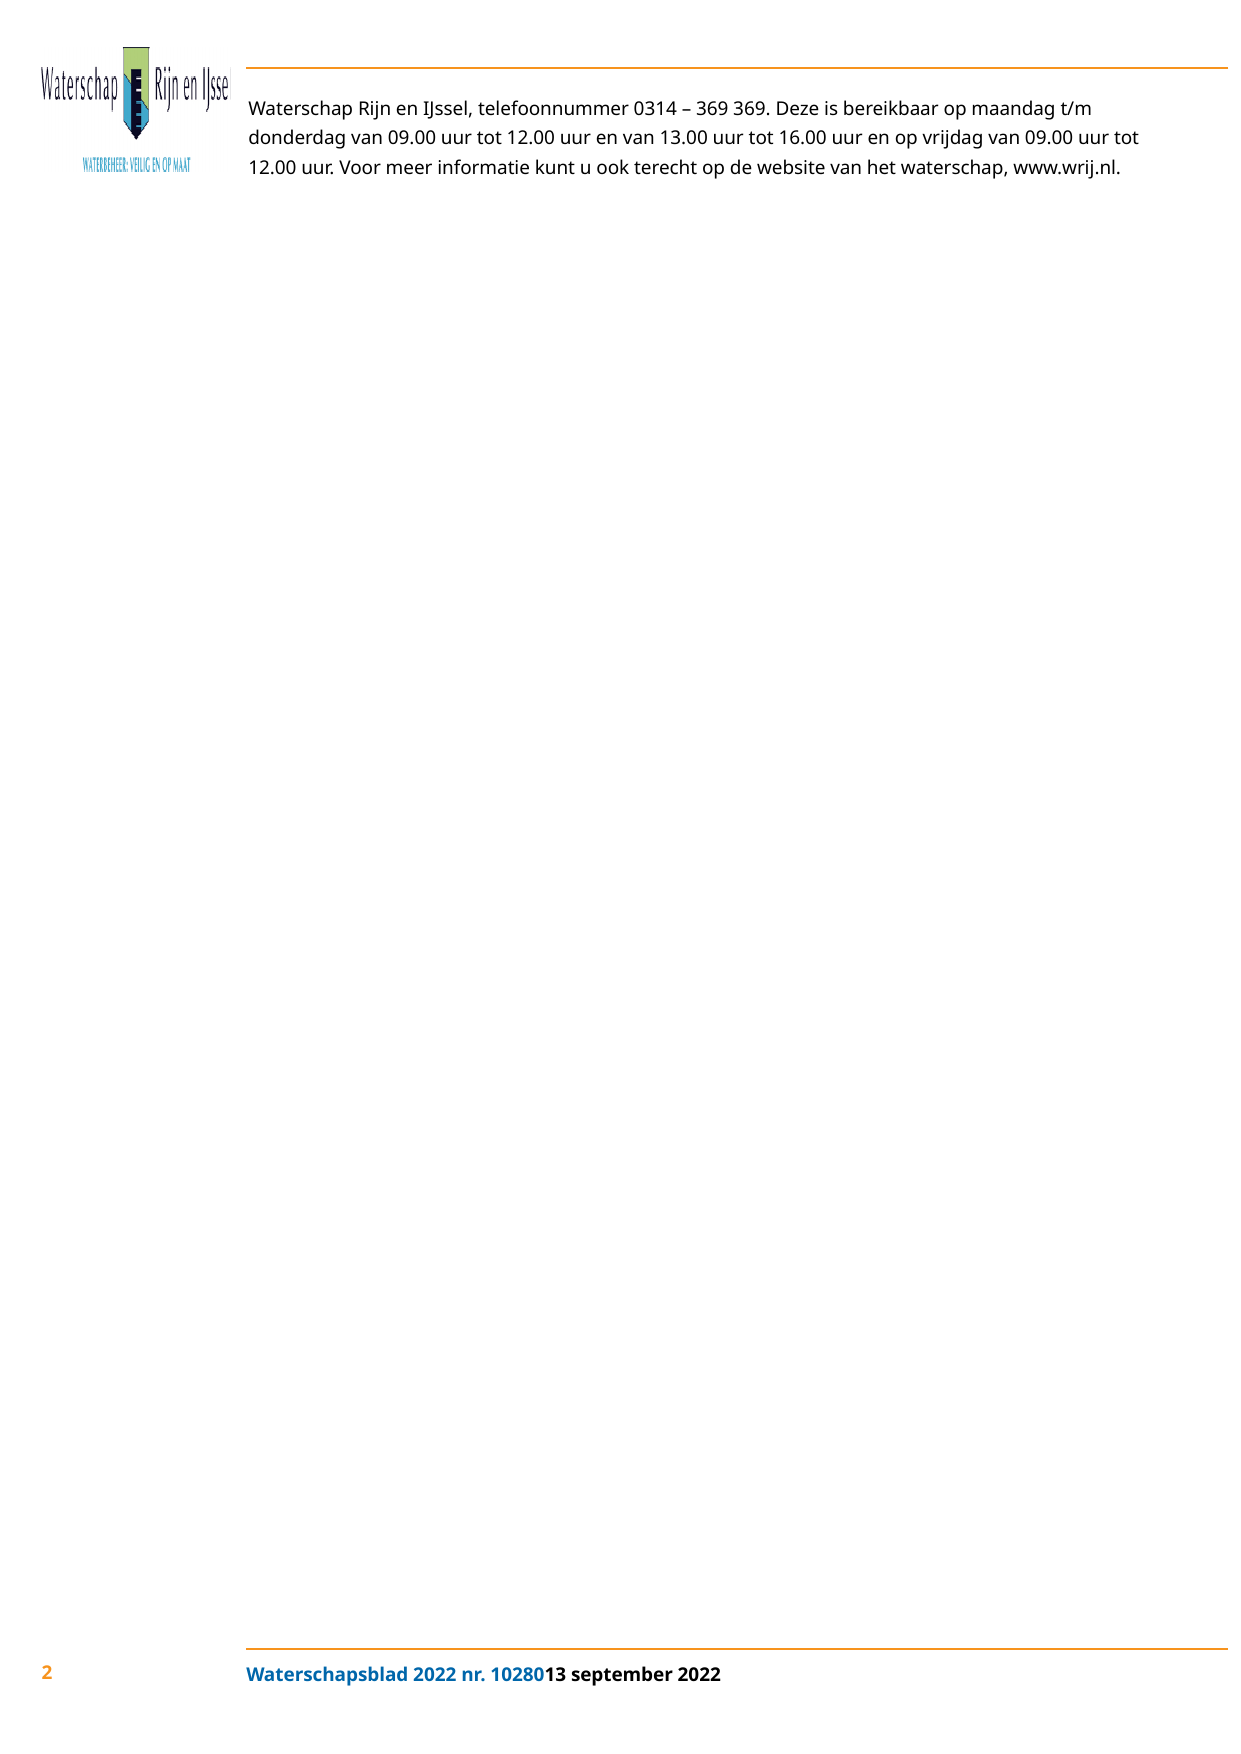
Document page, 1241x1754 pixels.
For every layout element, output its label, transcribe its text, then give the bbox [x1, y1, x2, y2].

text Waterschap Rijn en IJssel, telefoonnummer 0314 – 369 369. Deze is bereikbaar op maandag t/m donderdag van 09.00 uur tot 12.00 uur en van 13.00 uur tot 16.00 uur en op vrijdag van 09.00 uur tot 12.00 uur. Voor meer informatie kunt u ook terecht op de website van het waterschap, www.wrij.nl. [248, 95, 1152, 180]
picture [41, 47, 231, 172]
